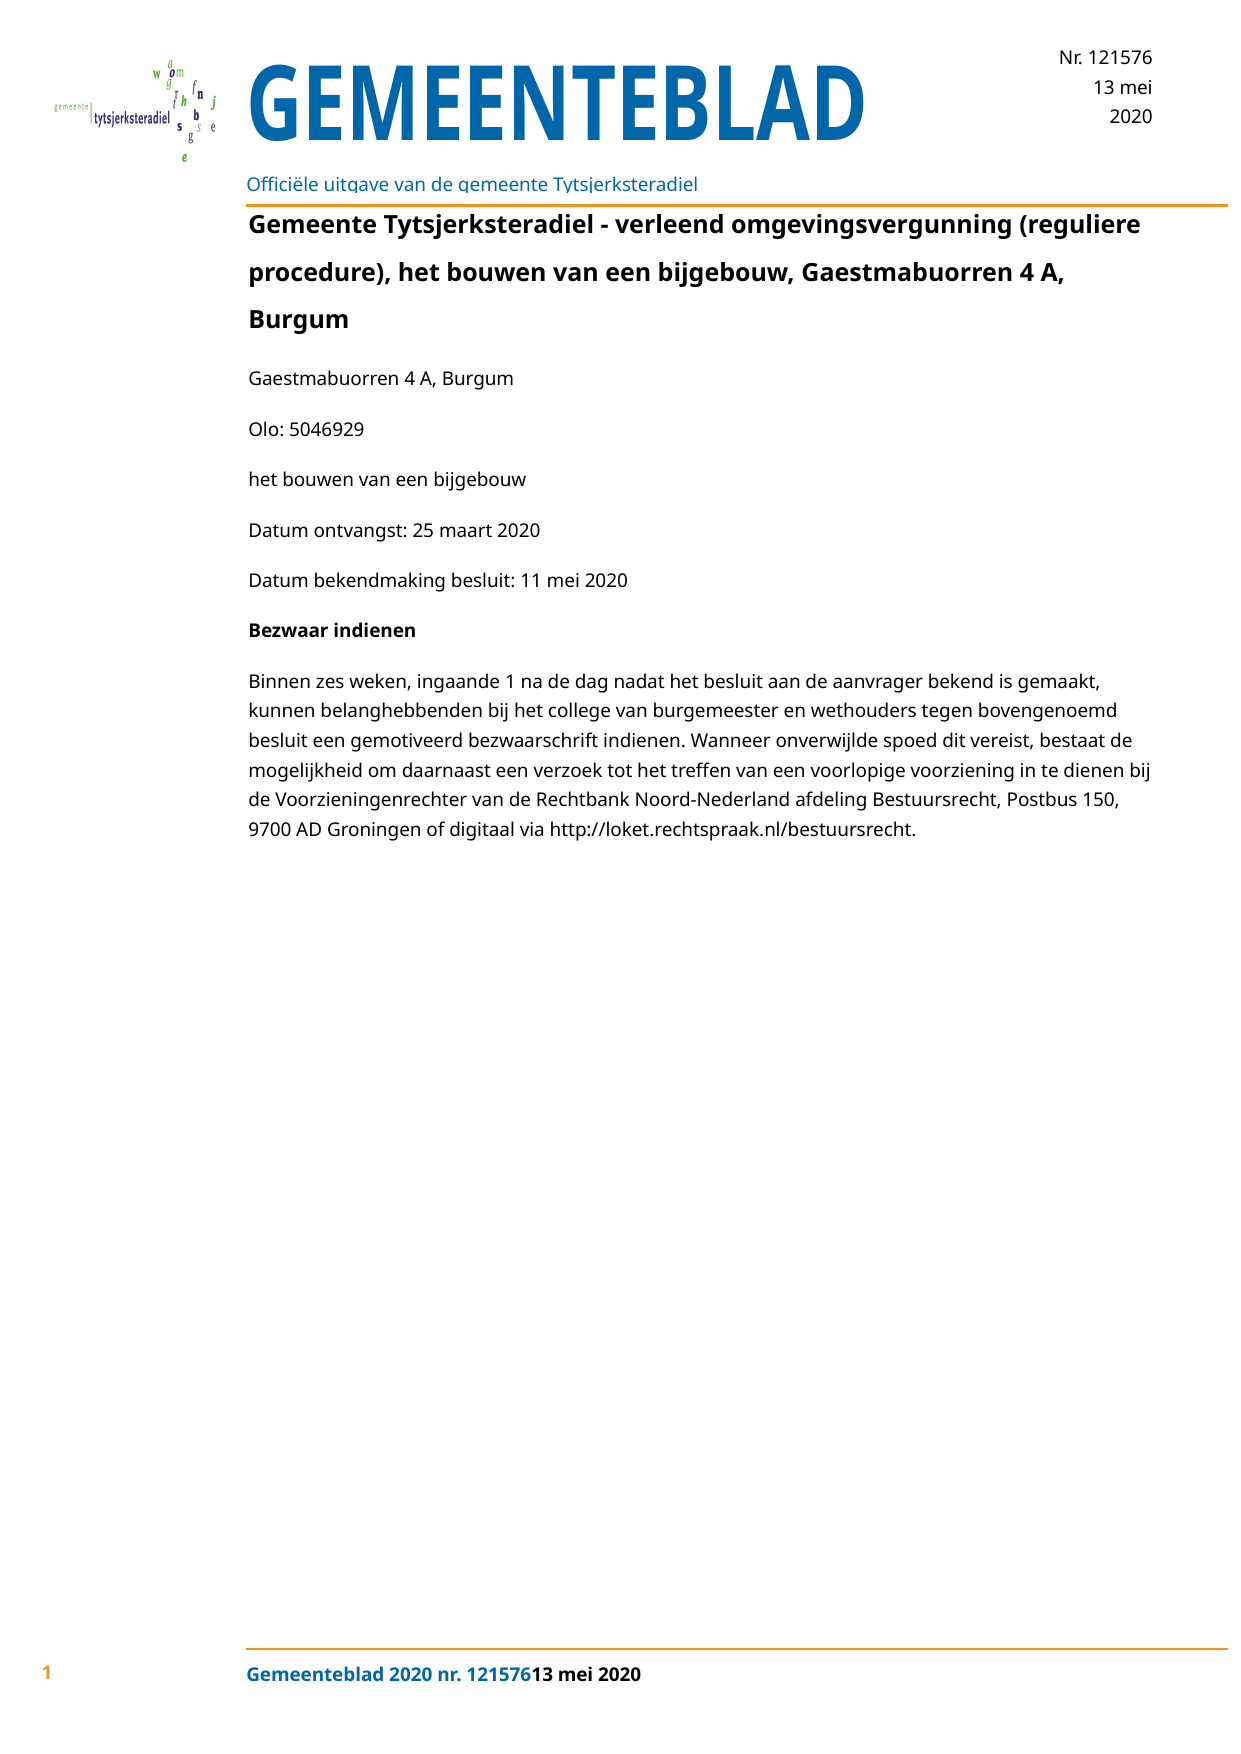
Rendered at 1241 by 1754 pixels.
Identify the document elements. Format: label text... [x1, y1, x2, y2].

text Datum ontvangst: 25 maart 2020 [248, 517, 1152, 542]
text Bezwaar indienen [248, 618, 1152, 643]
text Datum bekendmaking besluit: 11 mei 2020 [248, 567, 1152, 593]
text Gaestmabuorren 4 A, Burgum [248, 366, 1152, 391]
text Gemeente Tytsjerksteradiel - verleend omgevingsvergunning (reguliere procedure), het bouwen van een bijgebouw, Gaestmabuorren 4 A, Burgum [248, 207, 1152, 336]
text Olo: 5046929 [248, 416, 1152, 442]
text Binnen zes weken, ingaande 1 na de dag nadat het besluit aan de aanvrager bekend is gemaakt, kunnen belanghebbenden bij het college van burgemeester en wethouders tegen bovengenoemd besluit een gemotiveerd bezwaarschrift indienen. Wanneer onverwijlde spoed dit vereist, bestaat de mogelijkheid om daarnaast een verzoek tot het treffen van een voorlopige voorziening in te dienen bij de Voorzieningenrechter van de Rechtbank Noord-Nederland afdeling Bestuursrecht, Postbus 150, 9700 AD Groningen of digitaal via http://loket.rechtspraak.nl/bestuursrecht. [248, 668, 1152, 842]
picture [41, 47, 231, 172]
text het bouwen van een bijgebouw [248, 466, 1152, 492]
